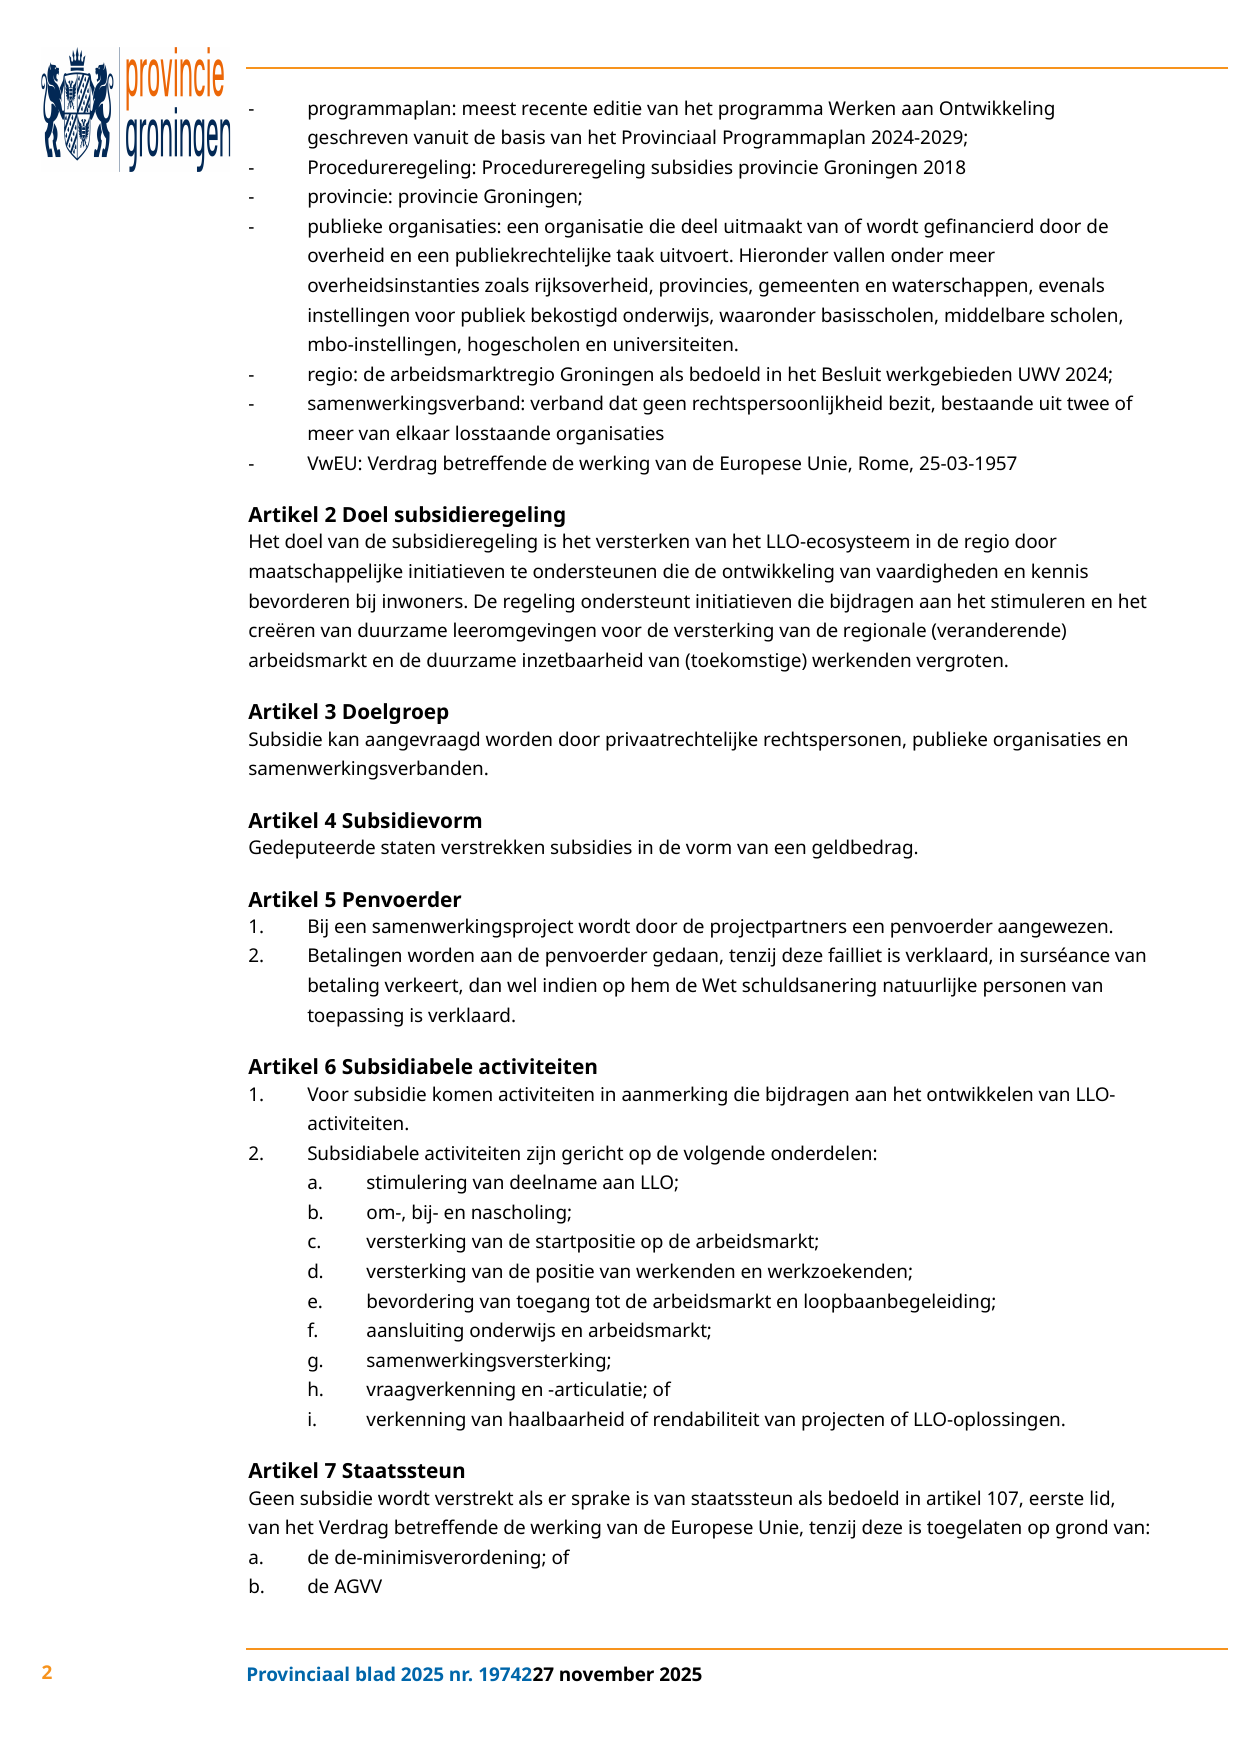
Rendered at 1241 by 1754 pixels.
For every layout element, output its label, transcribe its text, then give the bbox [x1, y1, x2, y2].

list de AGVV [248, 1574, 1152, 1599]
list Voor subsidie komen activiteiten in aanmerking die bijdragen aan het ontwikkelen van LLO-activiteiten. [248, 1081, 1152, 1136]
text Subsidie kan aangevraagd worden door privaatrechtelijke rechtspersonen, publieke organisaties en samenwerkingsverbanden. [248, 726, 1152, 781]
list publieke organisaties: een organisatie die deel uitmaakt van of wordt gefinancierd door de overheid en een publiekrechtelijke taak uitvoert. Hieronder vallen onder meer overheidsinstanties zoals rijksoverheid, provincies, gemeenten en waterschappen, evenals instellingen voor publiek bekostigd onderwijs, waaronder basisscholen, middelbare scholen, mbo-instellingen, hogescholen en universiteiten. [248, 213, 1152, 357]
list vraagverkenning en -articulatie; of [307, 1377, 1152, 1402]
text Artikel 7 Staatssteun [248, 1457, 1152, 1485]
text Artikel 3 Doelgroep [248, 697, 1152, 726]
text Geen subsidie wordt verstrekt als er sprake is van staatssteun als bedoeld in artikel 107, eerste lid, van het Verdrag betreffende de werking van de Europese Unie, tenzij deze is toegelaten op grond van: [248, 1485, 1152, 1540]
text Artikel 4 Subsidievorm [248, 806, 1152, 834]
text Gedeputeerde staten verstrekken subsidies in de vorm van een geldbedrag. [248, 834, 1152, 860]
list stimulering van deelname aan LLO; [307, 1169, 1152, 1195]
list bevordering van toegang tot de arbeidsmarkt en loopbaanbegeleiding; [307, 1288, 1152, 1313]
picture [41, 47, 231, 172]
list VwEU: Verdrag betreffende de werking van de Europese Unie, Rome, 25-03-1957 [248, 450, 1152, 476]
list programmaplan: meest recente editie van het programma Werken aan Ontwikkeling geschreven vanuit de basis van het Provinciaal Programmaplan 2024-2029; [248, 95, 1152, 150]
list Procedureregeling: Procedureregeling subsidies provincie Groningen 2018 [248, 154, 1152, 180]
list aansluiting onderwijs en arbeidsmarkt; [307, 1317, 1152, 1343]
list verkenning van haalbaarheid of rendabiliteit van projecten of LLO-oplossingen. [307, 1406, 1152, 1432]
list Bij een samenwerkingsproject wordt door de projectpartners een penvoerder aangewezen. [248, 913, 1152, 939]
text Artikel 2 Doel subsidieregeling [248, 500, 1152, 529]
text Artikel 6 Subsidiabele activiteiten [248, 1052, 1152, 1081]
text Artikel 5 Penvoerder [248, 885, 1152, 913]
list de de-minimisverordening; of [248, 1544, 1152, 1570]
list versterking van de startpositie op de arbeidsmarkt; [307, 1229, 1152, 1254]
list Subsidiabele activiteiten zijn gericht op de volgende onderdelen: [248, 1140, 1152, 1166]
list Betalingen worden aan de penvoerder gedaan, tenzij deze failliet is verklaard, in surséance van betaling verkeert, dan wel indien op hem de Wet schuldsanering natuurlijke personen van toepassing is verklaard. [248, 943, 1152, 1028]
list versterking van de positie van werkenden en werkzoekenden; [307, 1258, 1152, 1284]
list samenwerkingsverband: verband dat geen rechtspersoonlijkheid bezit, bestaande uit twee of meer van elkaar losstaande organisaties [248, 391, 1152, 446]
list samenwerkingsversterking; [307, 1347, 1152, 1373]
list om-, bij- en nascholing; [307, 1199, 1152, 1225]
text Het doel van de subsidieregeling is het versterken van het LLO-ecosysteem in de regio door maatschappelijke initiatieven te ondersteunen die de ontwikkeling van vaardigheden en kennis bevorderen bij inwoners. De regeling ondersteunt initiatieven die bijdragen aan het stimuleren en het creëren van duurzame leeromgevingen voor de versterking van de regionale (veranderende) arbeidsmarkt en de duurzame inzetbaarheid van (toekomstige) werkenden vergroten. [248, 529, 1152, 673]
list provincie: provincie Groningen; [248, 183, 1152, 209]
list regio: de arbeidsmarktregio Groningen als bedoeld in het Besluit werkgebieden UWV 2024; [248, 361, 1152, 387]
